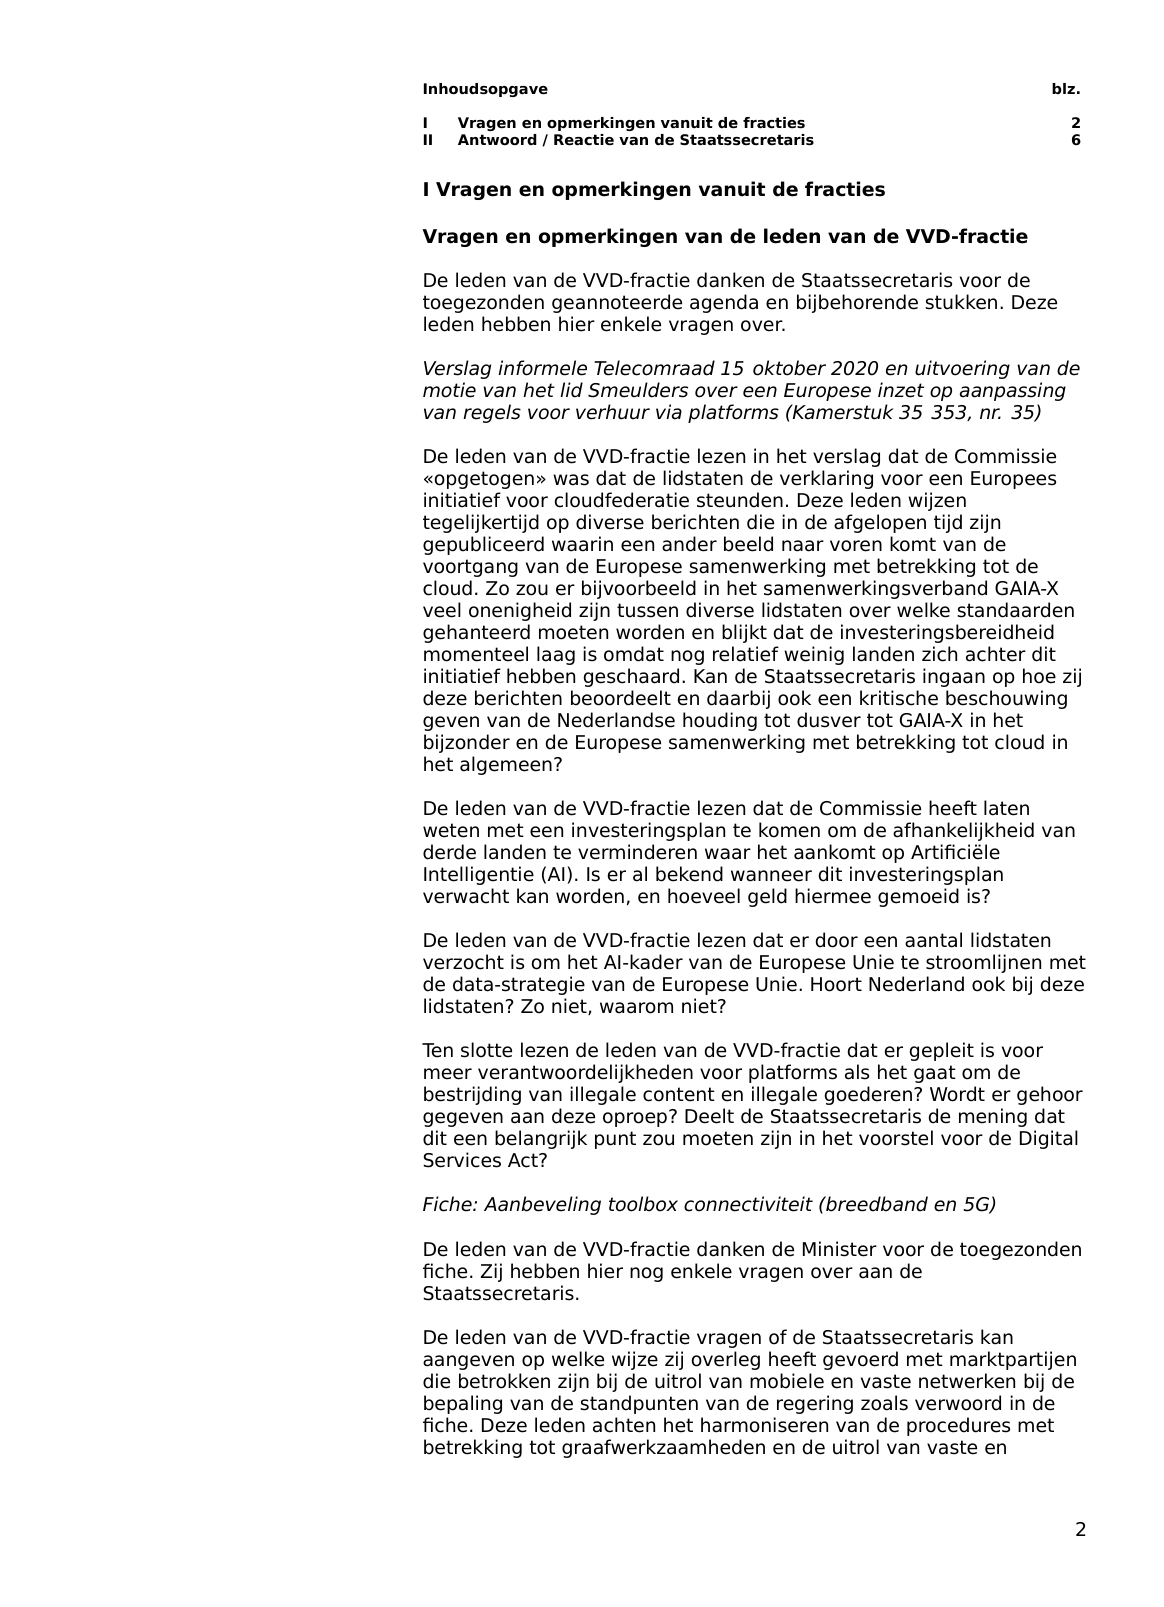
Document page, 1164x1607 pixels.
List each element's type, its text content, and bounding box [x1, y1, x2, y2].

text De leden van de VVD-fractie lezen in het verslag dat de Commissie «opgetogen» was dat de lidstaten de verklaring voor een Europees initiatief voor cloudfederatie steunden. Deze leden wijzen tegelijkertijd op diverse berichten die in de afgelopen tijd zijn gepubliceerd waarin een ander beeld naar voren komt van de voortgang van de Europese samenwerking met betrekking tot de cloud. Zo zou er bijvoorbeeld in het samenwerkingsverband GAIA-X veel onenigheid zijn tussen diverse lidstaten over welke standaarden gehanteerd moeten worden en blijkt dat de investeringsbereidheid momenteel laag is omdat nog relatief weinig landen zich achter dit initiatief hebben geschaard. Kan de Staatssecretaris ingaan op hoe zij deze berichten beoordeelt en daarbij ook een kritische beschouwing geven van de Nederlandse houding tot dusver tot GAIA-X in het bijzonder en de Europese samenwerking met betrekking tot cloud in het algemeen? [422, 446, 1087, 776]
table_cell [1028, 98, 1087, 115]
text De leden van de VVD-fractie vragen of de Staatssecretaris kan aangeven op welke wijze zij overleg heeft gevoerd met marktpartijen die betrokken zijn bij de uitrol van mobiele en vaste netwerken bij de bepaling van de standpunten van de regering zoals verwoord in de fiche. Deze leden achten het harmoniseren van de procedures met betrekking tot graafwerkzaamheden en de uitrol van vaste en [422, 1327, 1087, 1458]
text De leden van de VVD-fractie danken de Staatssecretaris voor de toegezonden geannoteerde agenda en bijbehorende stukken. Deze leden hebben hier enkele vragen over. [422, 270, 1087, 336]
table_header blz. [1028, 81, 1087, 98]
subtitle Verslag informele Telecomraad 15 oktober 2020 en uitvoering van de motie van het lid Smeulders over een Europese inzet op aanpassing van regels voor verhuur via platforms (Kamerstuk 35 353, nr. 35) [422, 358, 1087, 424]
table_cell I [422, 115, 452, 132]
subtitle Fiche: Aanbeveling toolbox connectiviteit (breedband en 5G) [422, 1194, 1087, 1216]
text De leden van de VVD-fractie lezen dat er door een aantal lidstaten verzocht is om het AI-kader van de Europese Unie te stroomlijnen met de data-strategie van de Europese Unie. Hoort Nederland ook bij deze lidstaten? Zo niet, waarom niet? [422, 930, 1087, 1018]
table_cell 6 [1028, 132, 1087, 149]
text De leden van de VVD-fractie lezen dat de Commissie heeft laten weten met een investeringsplan te komen om de afhankelijkheid van derde landen te verminderen waar het aankomt op Artificiële Intelligentie (AI). Is er al bekend wanneer dit investeringsplan verwacht kan worden, en hoeveel geld hiermee gemoeid is? [422, 798, 1087, 908]
table_cell 2 [1028, 115, 1087, 132]
table_cell Vragen en opmerkingen vanuit de fracties [452, 115, 1028, 132]
subtitle I Vragen en opmerkingen vanuit de fracties [422, 179, 1087, 201]
table_cell [422, 98, 452, 115]
table_cell II [422, 132, 452, 149]
table_cell [452, 98, 1028, 115]
subtitle Vragen en opmerkingen van de leden van de VVD-fractie [422, 226, 1087, 248]
text De leden van de VVD-fractie danken de Minister voor de toegezonden fiche. Zij hebben hier nog enkele vragen over aan de Staatssecretaris. [422, 1238, 1087, 1304]
table_header Inhoudsopgave [422, 81, 1028, 98]
table_cell Antwoord / Reactie van de Staatssecretaris [452, 132, 1028, 149]
text Ten slotte lezen de leden van de VVD-fractie dat er gepleit is voor meer verantwoordelijkheden voor platforms als het gaat om de bestrijding van illegale content en illegale goederen? Wordt er gehoor gegeven aan deze oproep? Deelt de Staatssecretaris de mening dat dit een belangrijk punt zou moeten zijn in het voorstel voor de Digital Services Act? [422, 1040, 1087, 1172]
